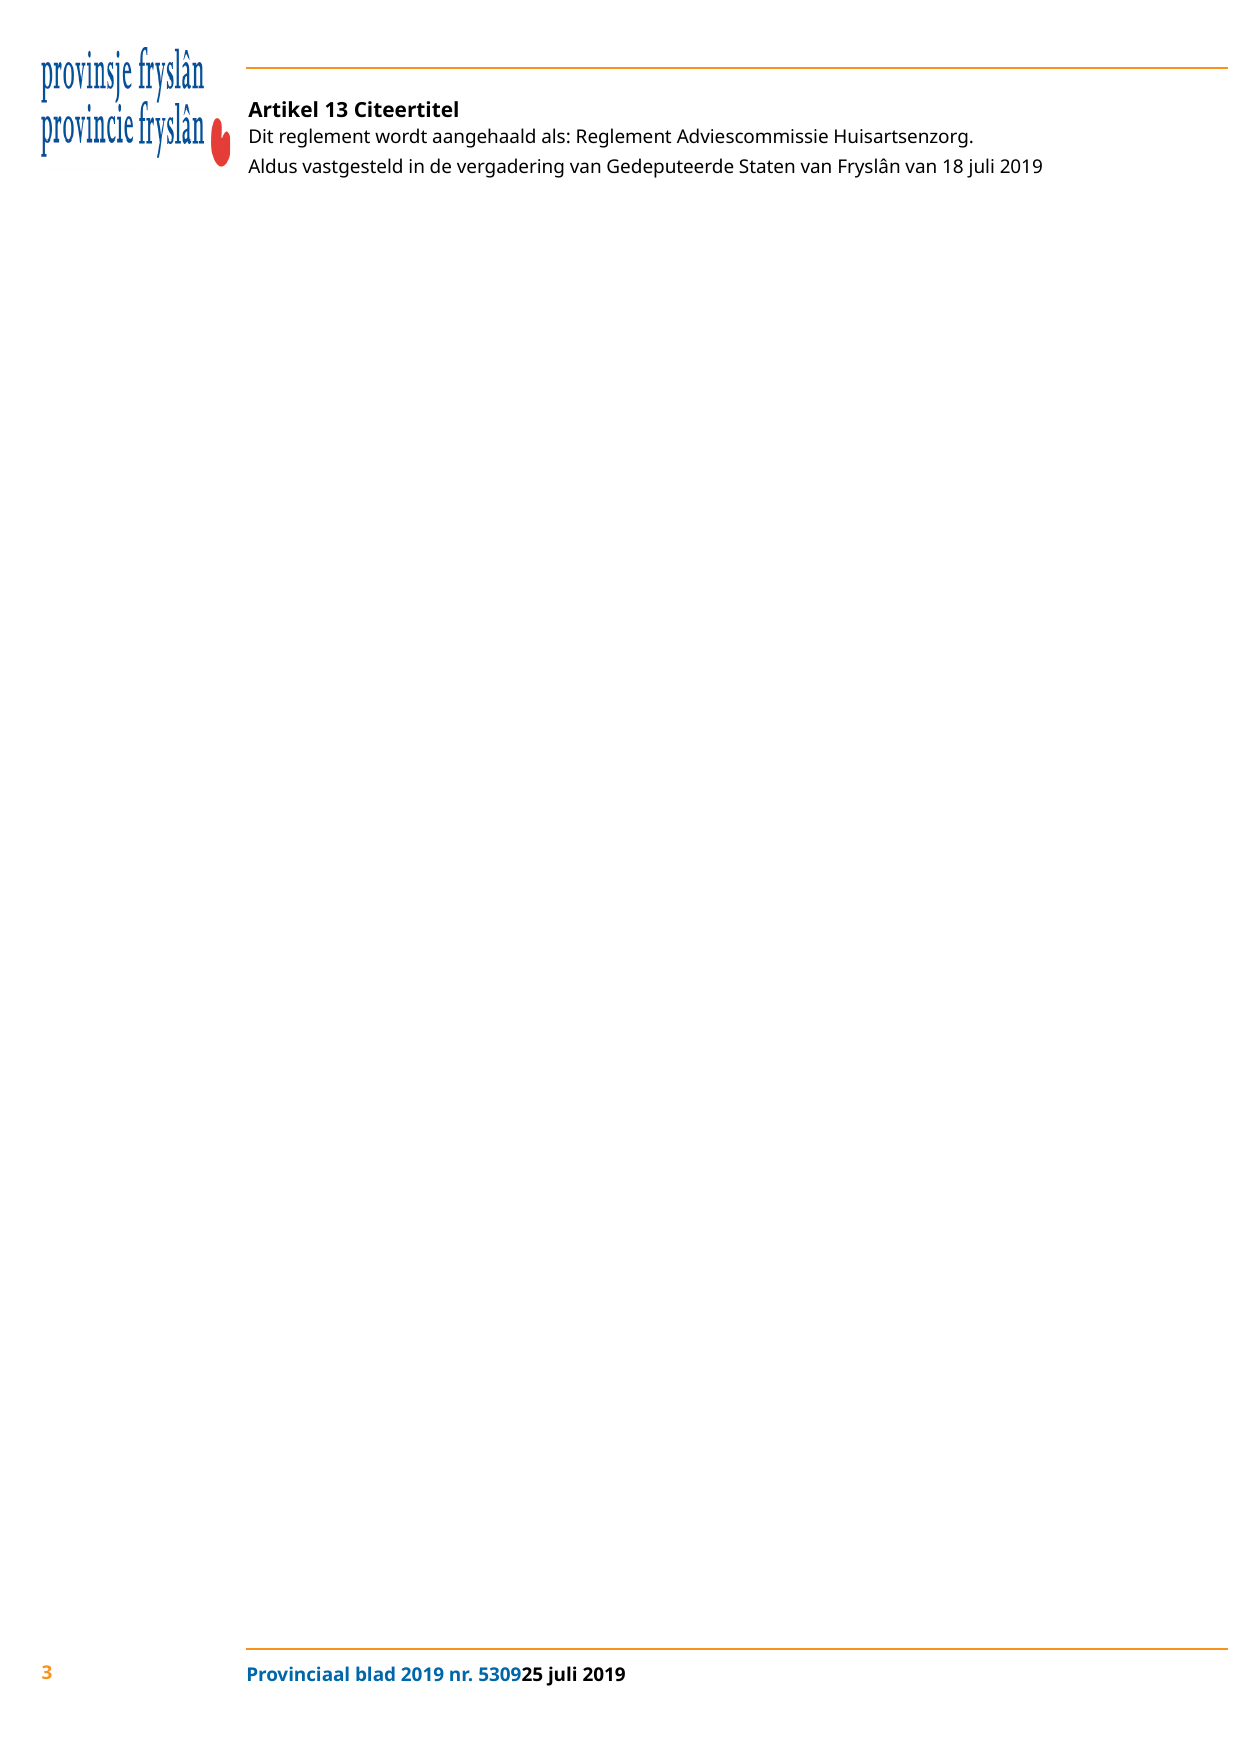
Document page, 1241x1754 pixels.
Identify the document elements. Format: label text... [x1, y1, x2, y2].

picture [41, 47, 231, 172]
text Dit reglement wordt aangehaald als: Reglement Adviescommissie Huisartsenzorg. [248, 123, 1152, 149]
text Aldus vastgesteld in de vergadering van Gedeputeerde Staten van Fryslân van 18 juli 2019 [248, 153, 1152, 178]
text Artikel 13 Citeertitel [248, 95, 1152, 123]
